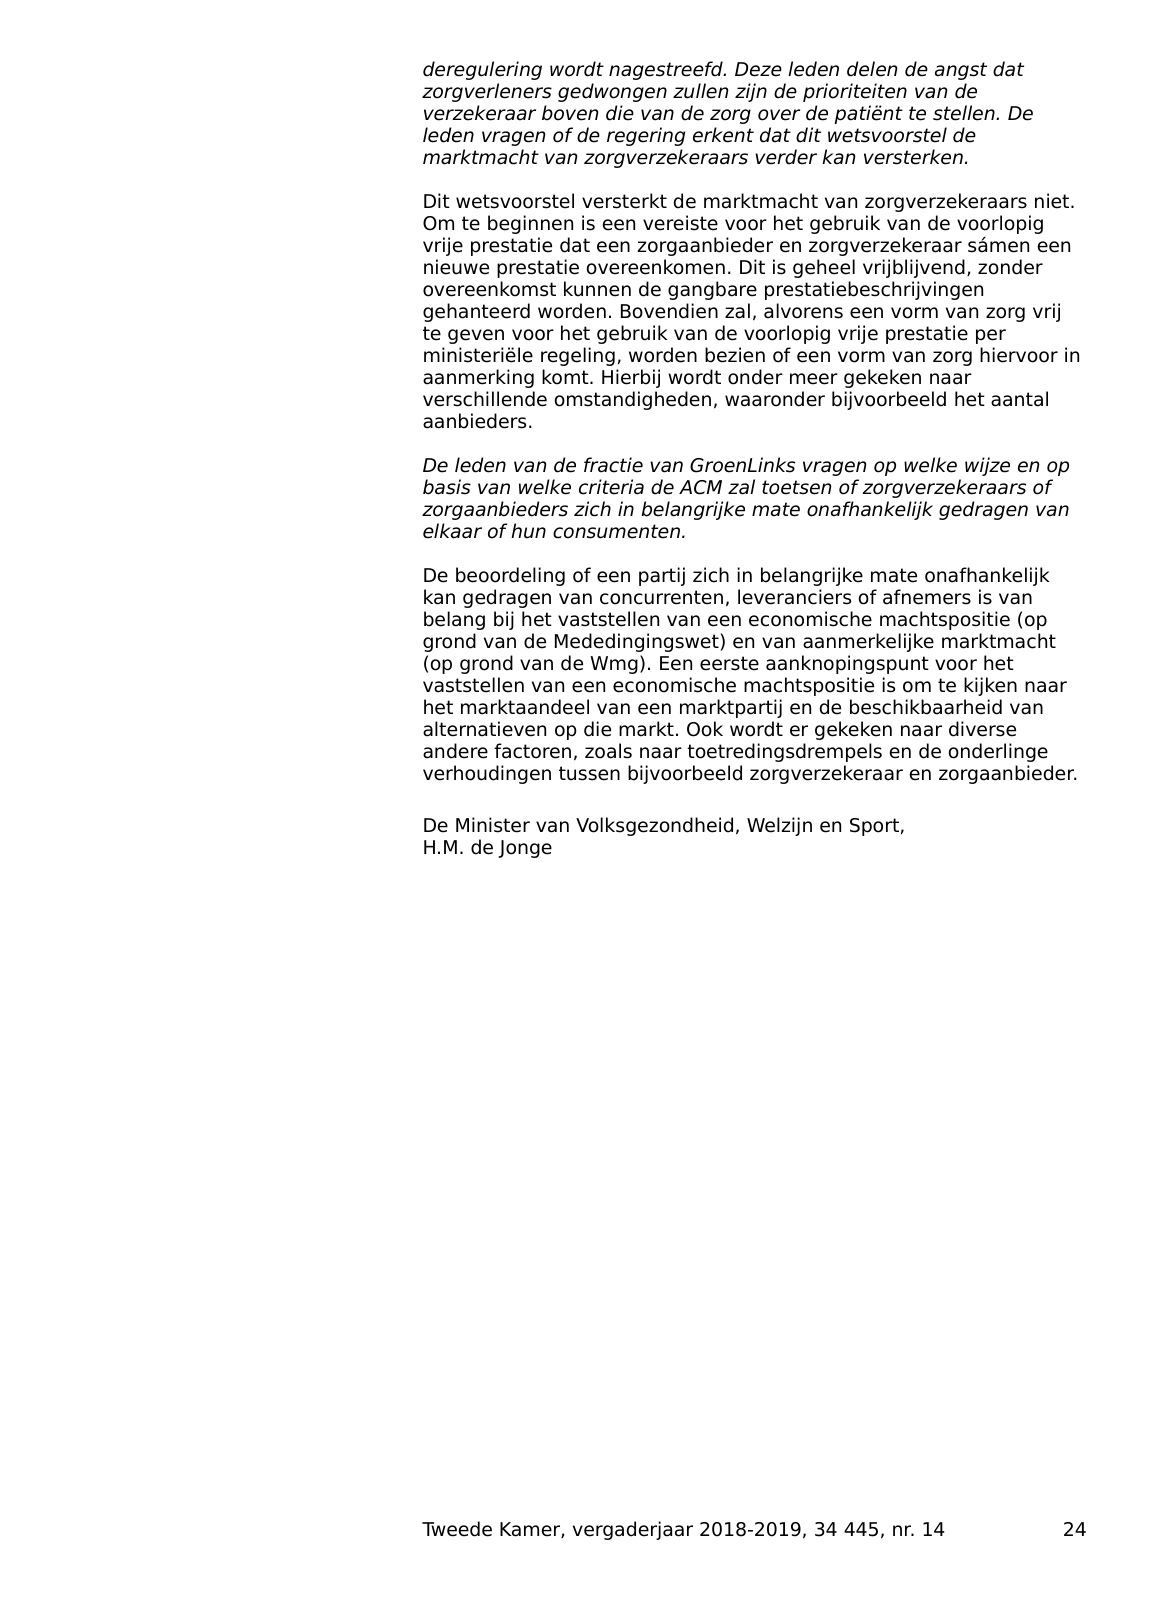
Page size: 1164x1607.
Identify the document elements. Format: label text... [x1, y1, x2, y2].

text De Minister van Volksgezondheid, Welzijn en Sport, H.M. de Jonge [422, 815, 1087, 859]
text Dit wetsvoorstel versterkt de marktmacht van zorgverzekeraars niet. Om te beginnen is een vereiste voor het gebruik van de voorlopig vrije prestatie dat een zorgaanbieder en zorgverzekeraar sámen een nieuwe prestatie overeenkomen. Dit is geheel vrijblijvend, zonder overeenkomst kunnen de gangbare prestatiebeschrijvingen gehanteerd worden. Bovendien zal, alvorens een vorm van zorg vrij te geven voor het gebruik van de voorlopig vrije prestatie per ministeriële regeling, worden bezien of een vorm van zorg hiervoor in aanmerking komt. Hierbij wordt onder meer gekeken naar verschillende omstandigheden, waaronder bijvoorbeeld het aantal aanbieders. [422, 191, 1087, 433]
text De leden van de fractie van GroenLinks vragen op welke wijze en op basis van welke criteria de ACM zal toetsen of zorgverzekeraars of zorgaanbieders zich in belangrijke mate onafhankelijk gedragen van elkaar of hun consumenten. [422, 455, 1087, 543]
text De beoordeling of een partij zich in belangrijke mate onafhankelijk kan gedragen van concurrenten, leveranciers of afnemers is van belang bij het vaststellen van een economische machtspositie (op grond van de Mededingingswet) en van aanmerkelijke marktmacht (op grond van de Wmg). Een eerste aanknopingspunt voor het vaststellen van een economische machtspositie is om te kijken naar het marktaandeel van een marktpartij en de beschikbaarheid van alternatieven op die markt. Ook wordt er gekeken naar diverse andere factoren, zoals naar toetredingsdrempels en de onderlinge verhoudingen tussen bijvoorbeeld zorgverzekeraar en zorgaanbieder. [422, 565, 1087, 785]
text deregulering wordt nagestreefd. Deze leden delen de angst dat zorgverleners gedwongen zullen zijn de prioriteiten van de verzekeraar boven die van de zorg over de patiënt te stellen. De leden vragen of de regering erkent dat dit wetsvoorstel de marktmacht van zorgverzekeraars verder kan versterken. [422, 59, 1087, 169]
